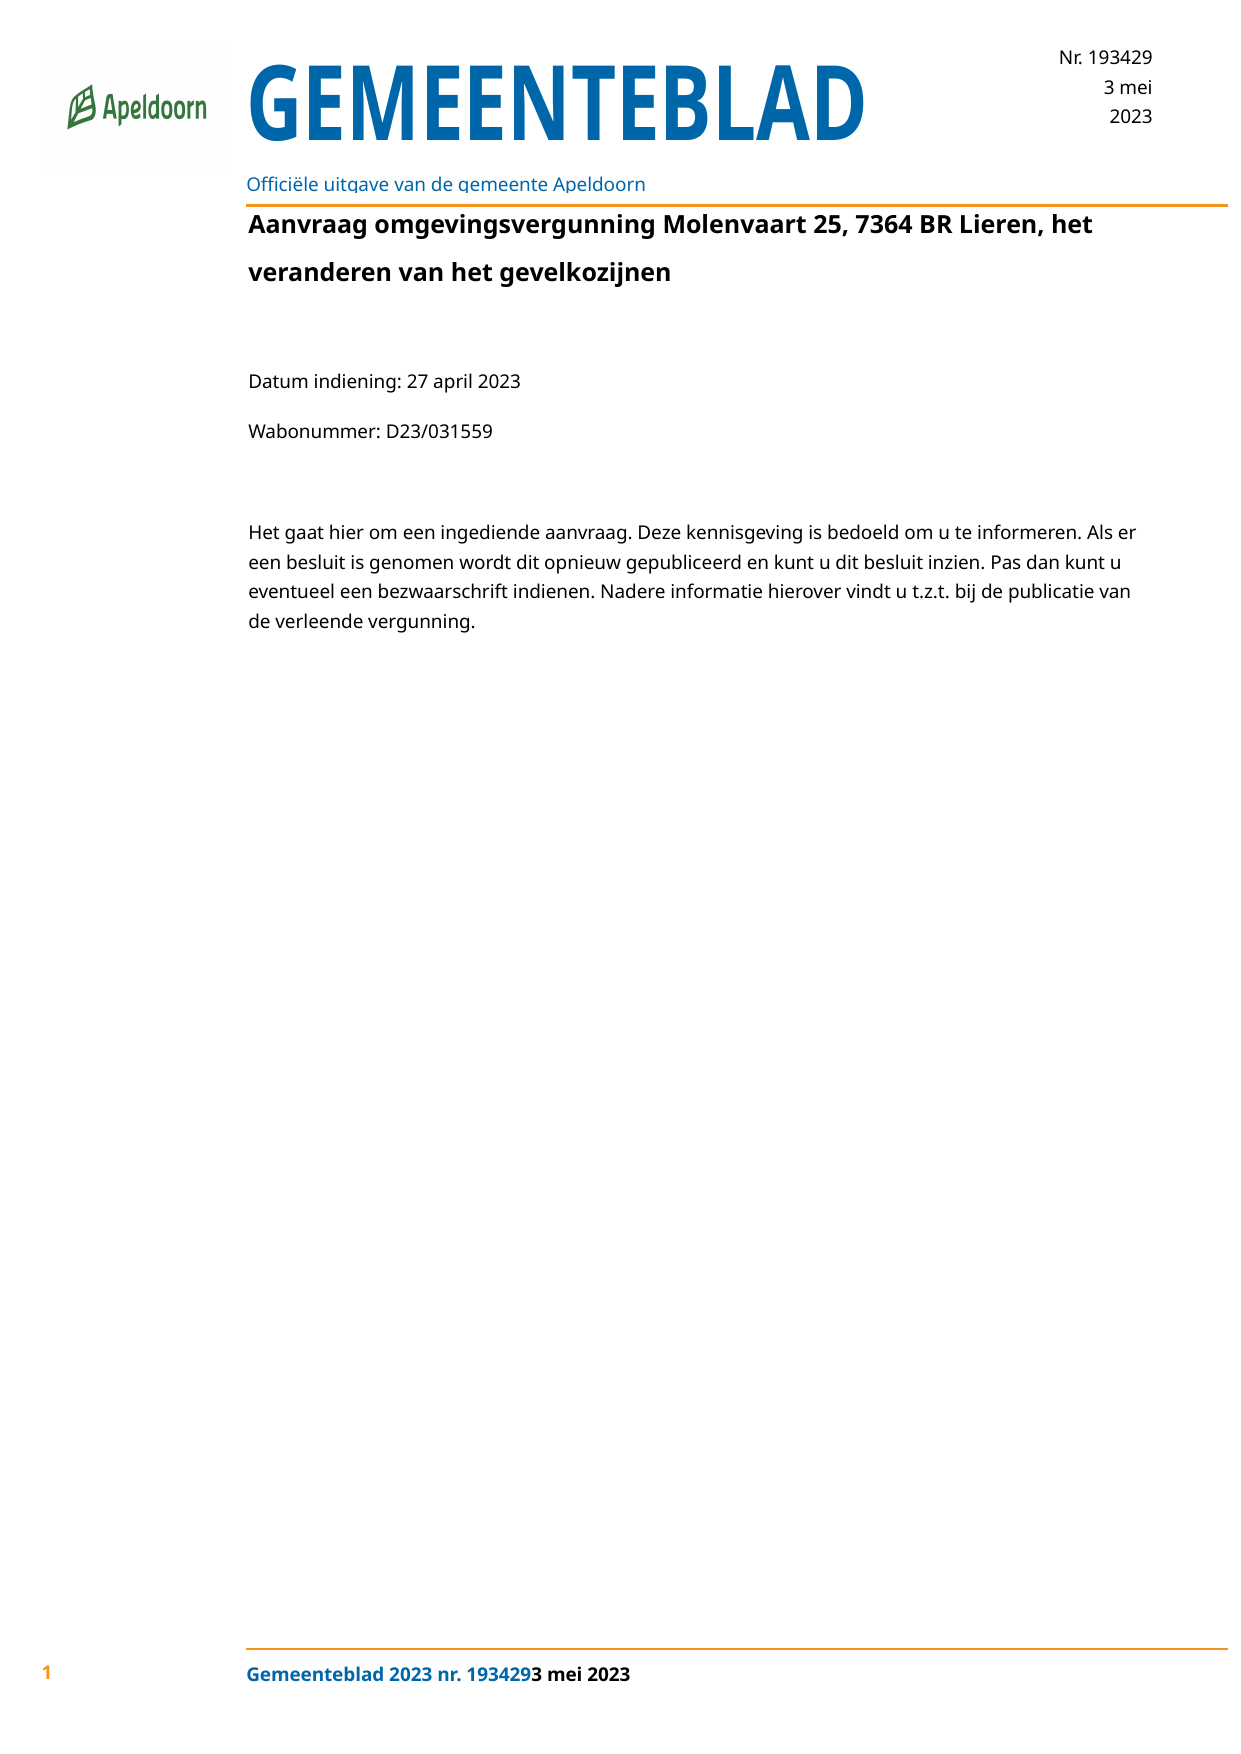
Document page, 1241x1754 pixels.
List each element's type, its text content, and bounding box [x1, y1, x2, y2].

picture [41, 47, 231, 172]
text Het gaat hier om een ingediende aanvraag. Deze kennisgeving is bedoeld om u te informeren. Als er een besluit is genomen wordt dit opnieuw gepubliceerd en kunt u dit besluit inzien. Pas dan kunt u eventueel een bezwaarschrift indienen. Nadere informatie hierover vindt u t.z.t. bij de publicatie van de verleende vergunning. [248, 519, 1152, 634]
text Datum indiening: 27 april 2023 [248, 368, 1152, 394]
text Aanvraag omgevingsvergunning Molenvaart 25, 7364 BR Lieren, het veranderen van het gevelkozijnen [248, 207, 1152, 288]
text Wabonummer: D23/031559 [248, 419, 1152, 444]
